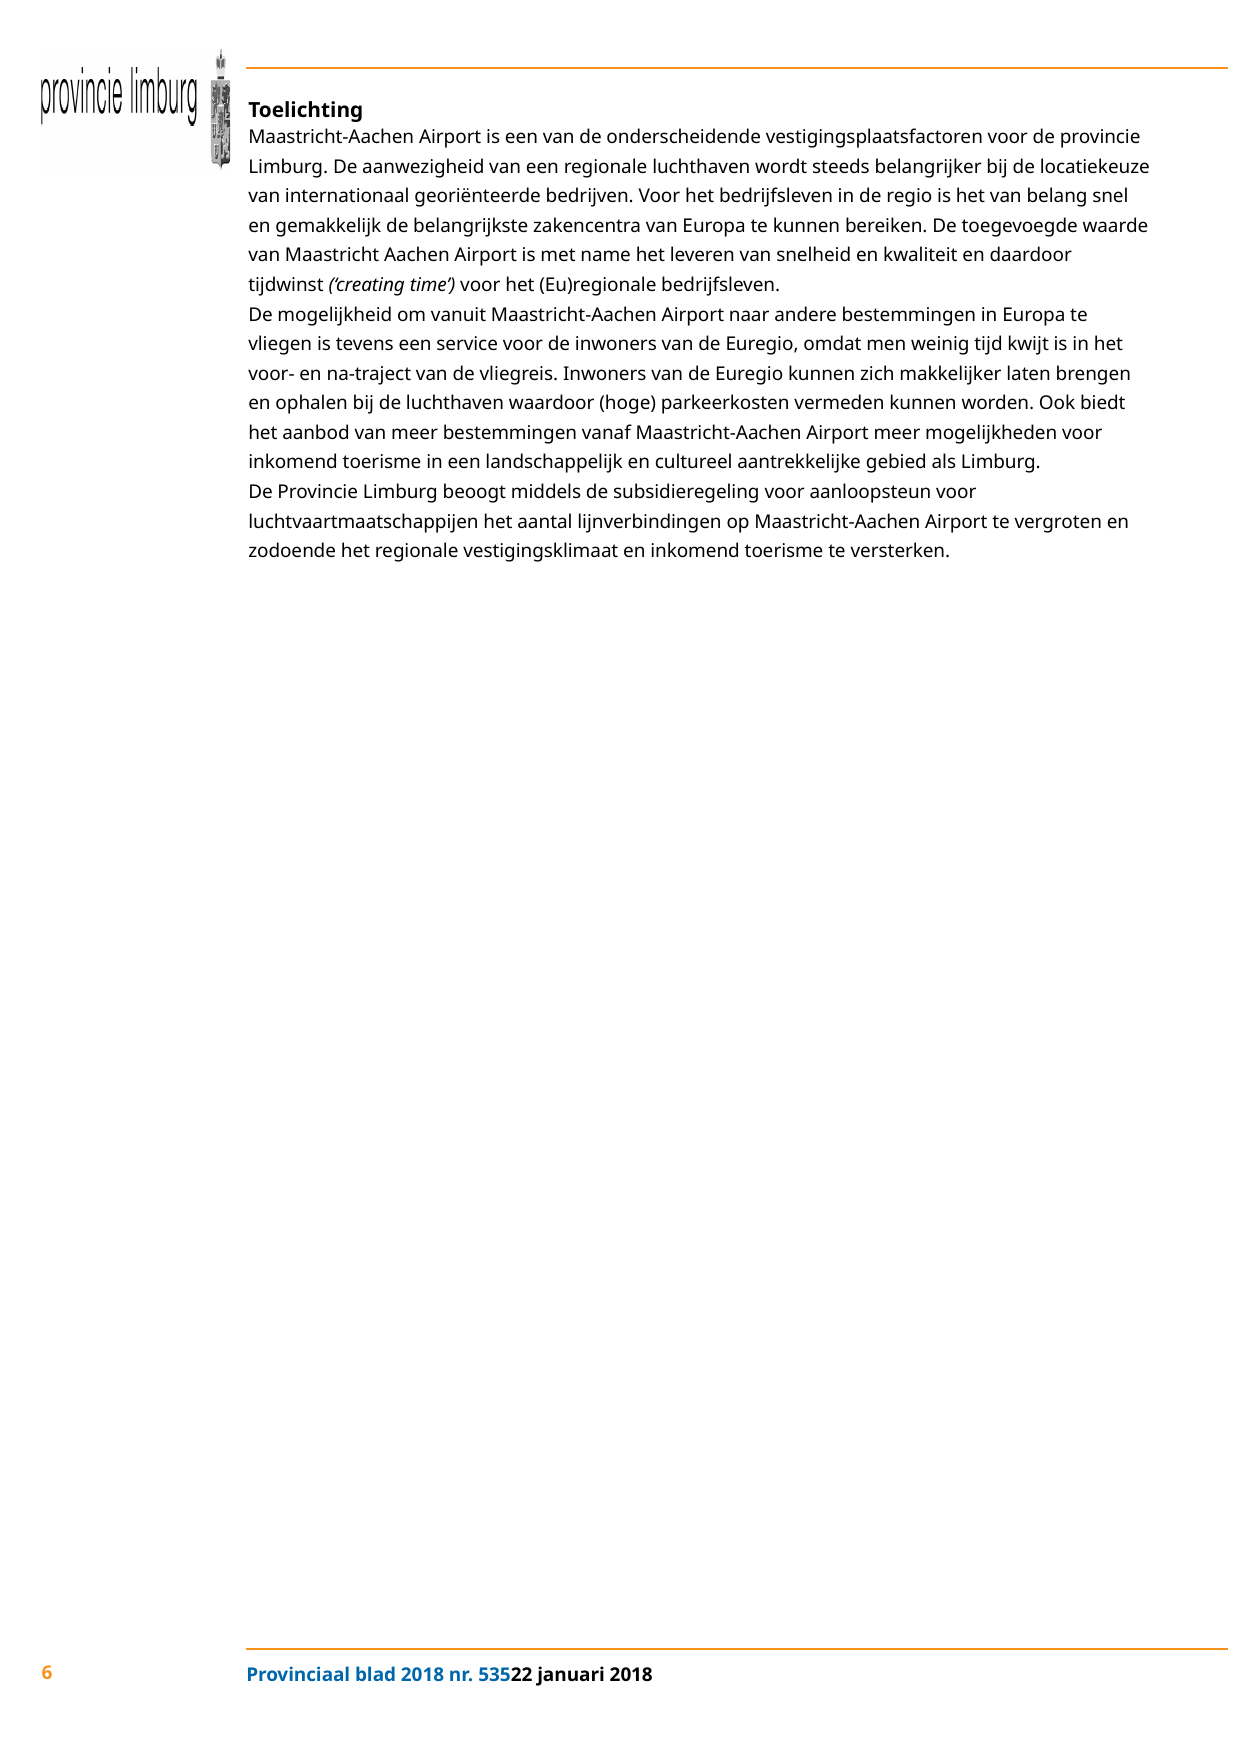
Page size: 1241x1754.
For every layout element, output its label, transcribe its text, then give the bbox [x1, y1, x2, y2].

picture [41, 47, 231, 172]
text Toelichting [248, 95, 1152, 123]
text Maastricht-Aachen Airport is een van de onderscheidende vestigingsplaatsfactoren voor de provincie Limburg. De aanwezigheid van een regionale luchthaven wordt steeds belangrijker bij de locatiekeuze van internationaal georiënteerde bedrijven. Voor het bedrijfsleven in de regio is het van belang snel en gemakkelijk de belangrijkste zakencentra van Europa te kunnen bereiken. De toegevoegde waarde van Maastricht Aachen Airport is met name het leveren van snelheid en kwaliteit en daardoor tijdwinst (‘creating time’) voor het (Eu)regionale bedrijfsleven. [248, 123, 1152, 297]
text De Provincie Limburg beoogt middels de subsidieregeling voor aanloopsteun voor luchtvaartmaatschappijen het aantal lijnverbindingen op Maastricht-Aachen Airport te vergroten en zodoende het regionale vestigingsklimaat en inkomend toerisme te versterken. [248, 478, 1152, 563]
text De mogelijkheid om vanuit Maastricht-Aachen Airport naar andere bestemmingen in Europa te vliegen is tevens een service voor de inwoners van de Euregio, omdat men weinig tijd kwijt is in het voor- en na-traject van de vliegreis. Inwoners van de Euregio kunnen zich makkelijker laten brengen en ophalen bij de luchthaven waardoor (hoge) parkeerkosten vermeden kunnen worden. Ook biedt het aanbod van meer bestemmingen vanaf Maastricht-Aachen Airport meer mogelijkheden voor inkomend toerisme in een landschappelijk en cultureel aantrekkelijke gebied als Limburg. [248, 301, 1152, 474]
